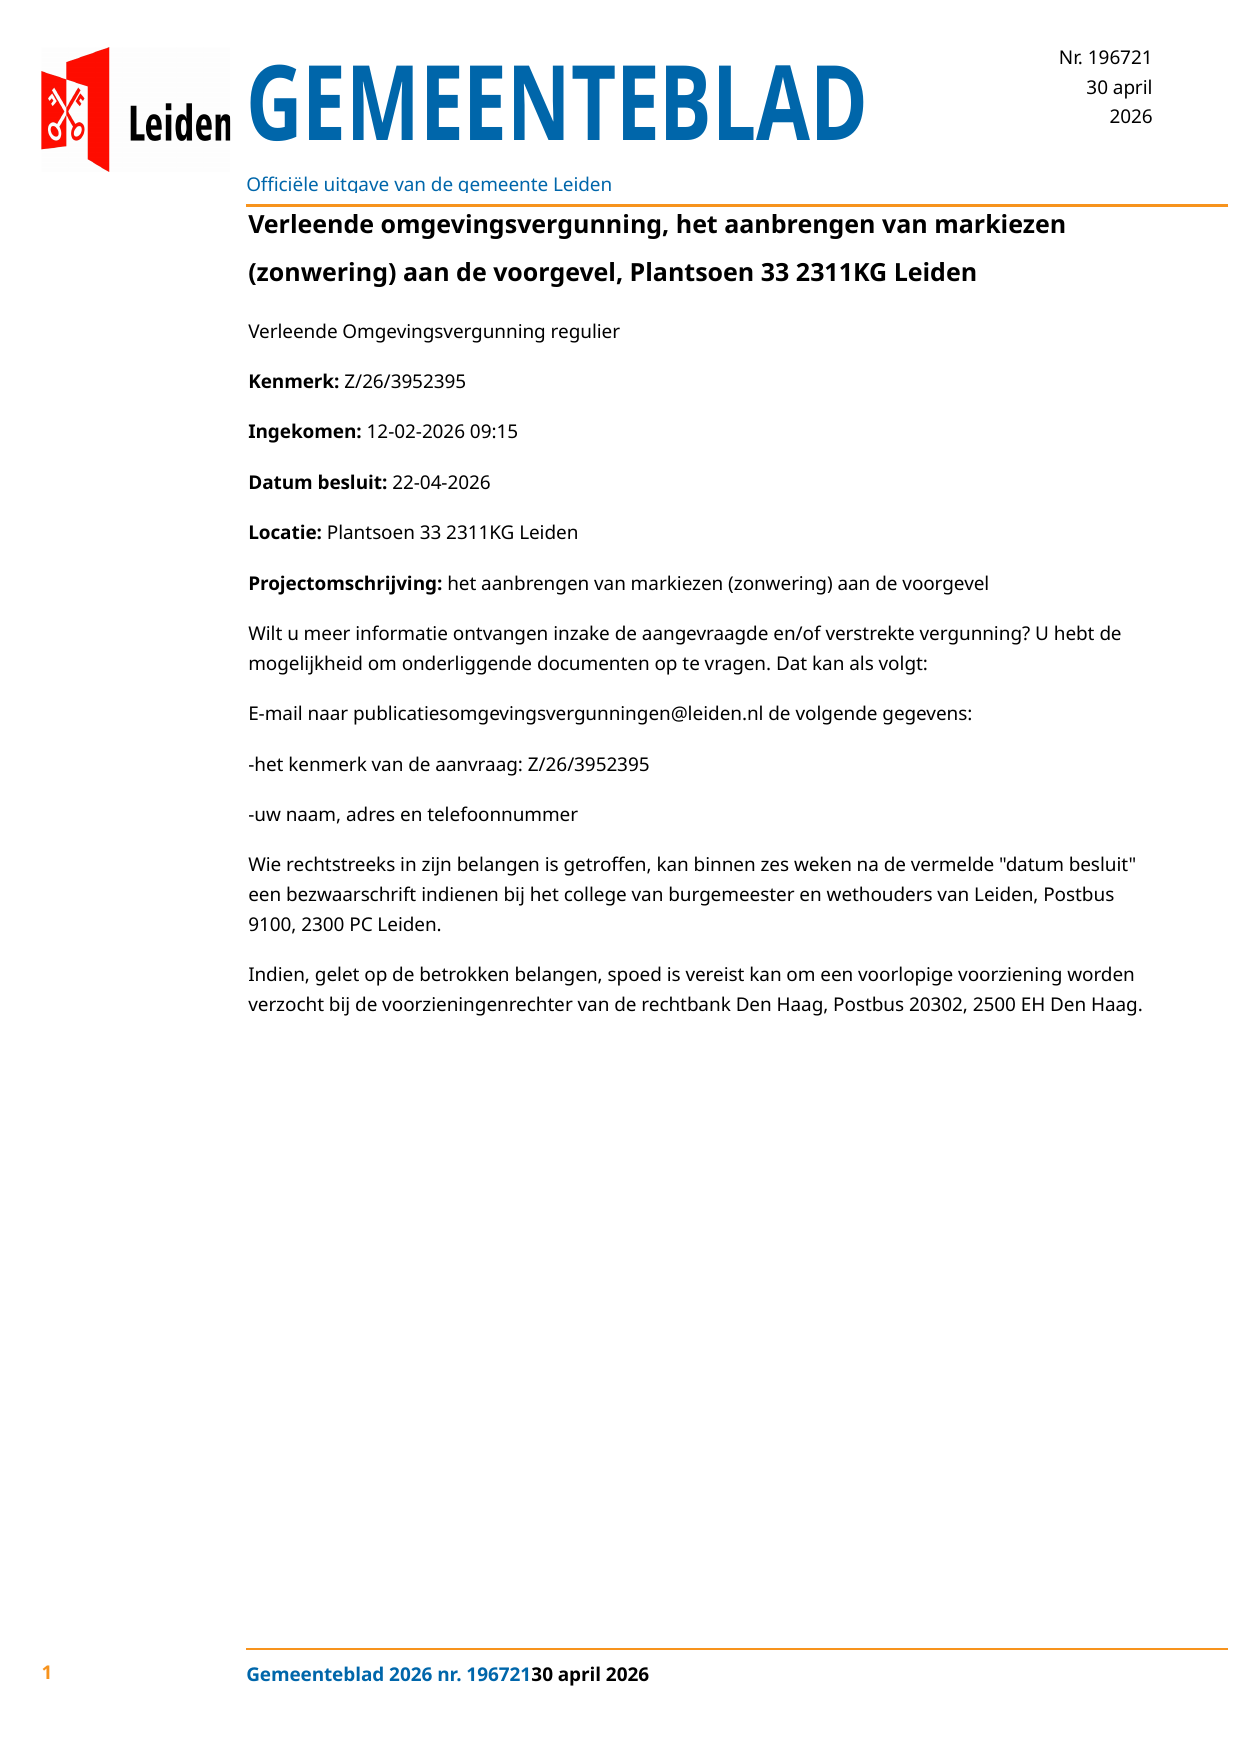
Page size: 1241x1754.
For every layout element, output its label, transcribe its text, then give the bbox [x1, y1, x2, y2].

text Wilt u meer informatie ontvangen inzake de aangevraagde en/of verstrekte vergunning? U hebt de mogelijkheid om onderliggende documenten op te vragen. Dat kan als volgt: [248, 620, 1152, 676]
text E-mail naar publicatiesomgevingsvergunningen@leiden.nl de volgende gegevens: [248, 700, 1152, 726]
text Wie rechtstreeks in zijn belangen is getroffen, kan binnen zes weken na de vermelde "datum besluit" een bezwaarschrift indienen bij het college van burgemeester en wethouders van Leiden, Postbus 9100, 2300 PC Leiden. [248, 852, 1152, 937]
text Verleende Omgevingsvergunning regulier [248, 318, 1152, 344]
text Projectomschrijving: het aanbrengen van markiezen (zonwering) aan de voorgevel [248, 570, 1152, 596]
text Verleende omgevingsvergunning, het aanbrengen van markiezen (zonwering) aan de voorgevel, Plantsoen 33 2311KG Leiden [248, 207, 1152, 288]
text -uw naam, adres en telefoonnummer [248, 801, 1152, 827]
text Datum besluit: 22-04-2026 [248, 469, 1152, 495]
text Locatie: Plantsoen 33 2311KG Leiden [248, 519, 1152, 545]
text Ingekomen: 12-02-2026 09:15 [248, 419, 1152, 444]
text Kenmerk: Z/26/3952395 [248, 368, 1152, 394]
text -het kenmerk van de aanvraag: Z/26/3952395 [248, 751, 1152, 777]
text Indien, gelet op de betrokken belangen, spoed is vereist kan om een voorlopige voorziening worden verzocht bij de voorzieningenrechter van de rechtbank Den Haag, Postbus 20302, 2500 EH Den Haag. [248, 961, 1152, 1017]
picture [41, 47, 231, 172]
